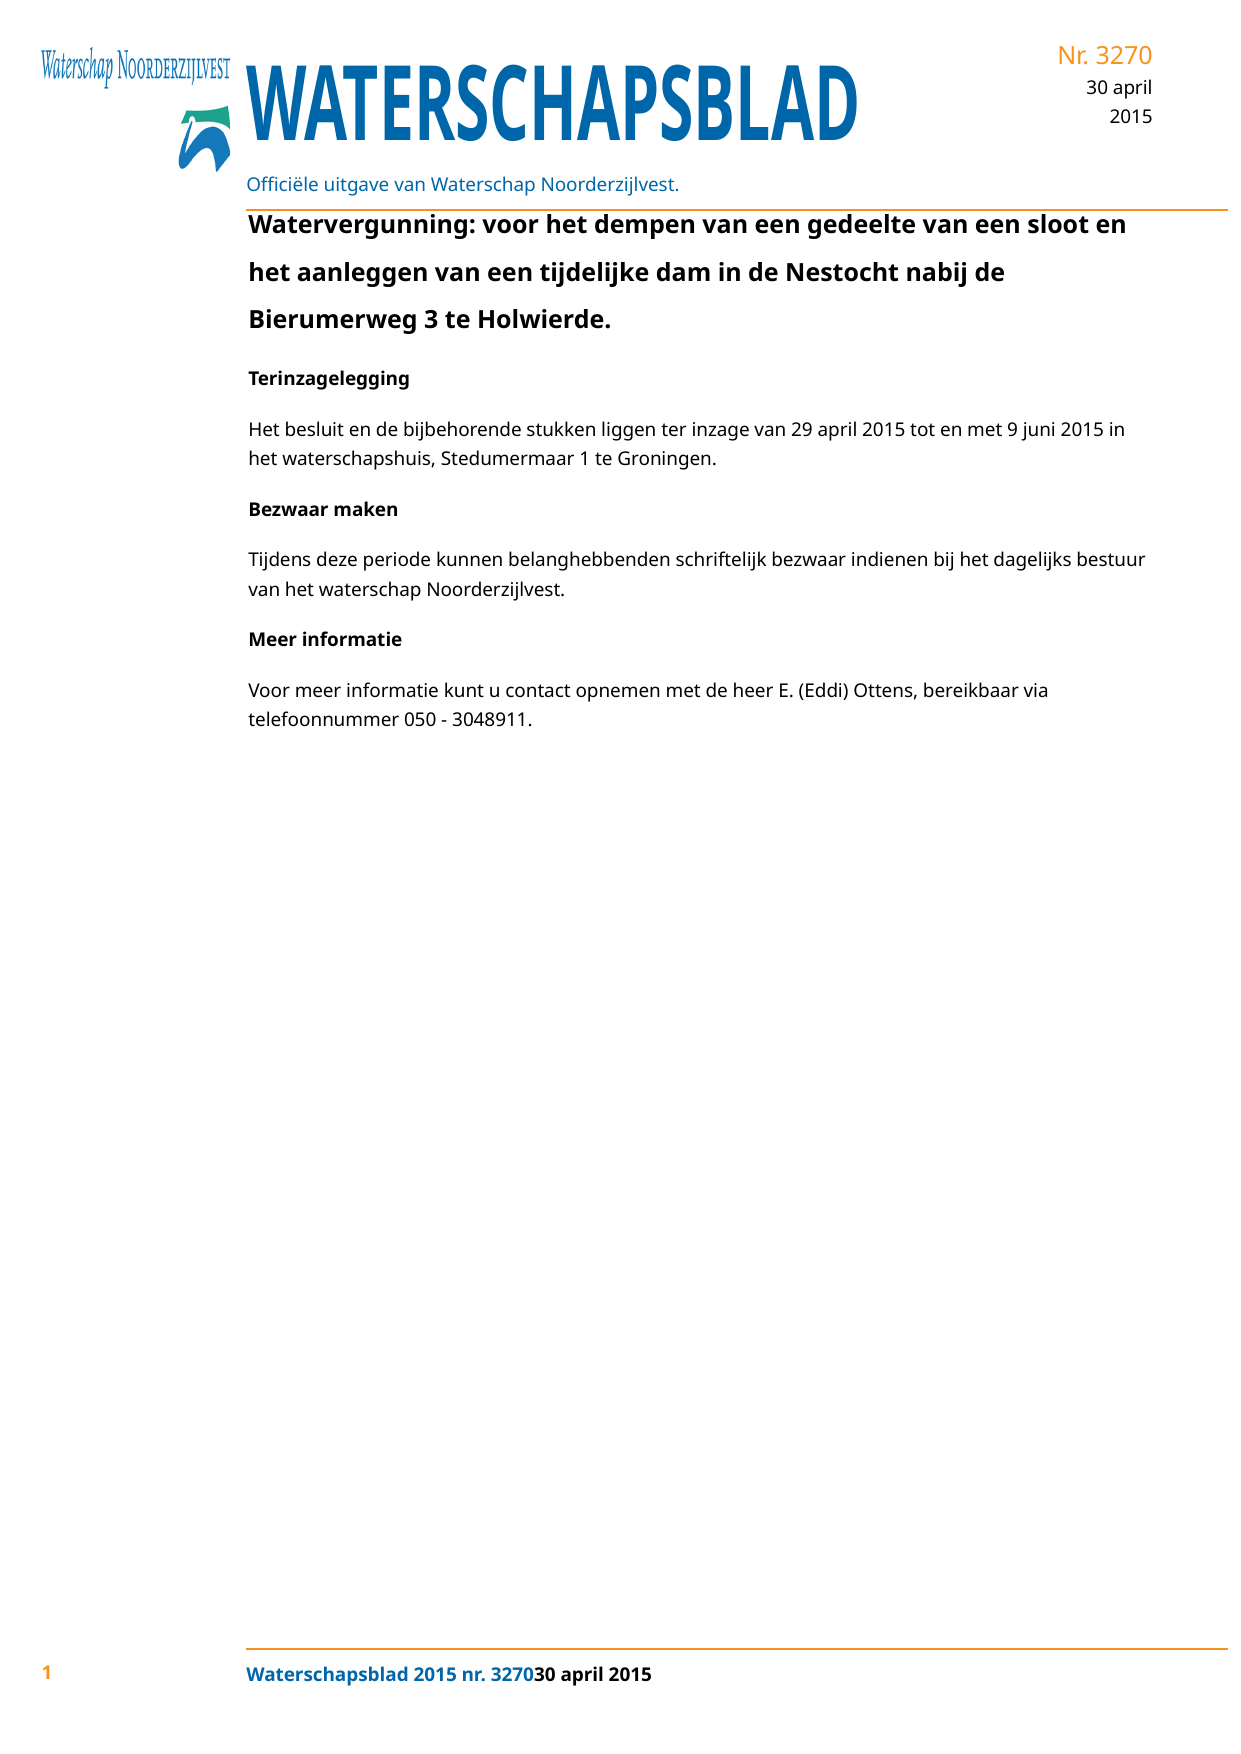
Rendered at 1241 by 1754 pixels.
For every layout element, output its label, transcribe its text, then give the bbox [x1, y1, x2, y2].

text Voor meer informatie kunt u contact opnemen met de heer E. (Eddi) Ottens, bereikbaar via telefoonnummer 050 - 3048911. [248, 677, 1152, 732]
text Terinzagelegging [248, 366, 1152, 391]
text Watervergunning: voor het dempen van een gedeelte van een sloot en het aanleggen van een tijdelijke dam in de Nestocht nabij de Bierumerweg 3 te Holwierde. [248, 211, 1152, 336]
text Bezwaar maken [248, 496, 1152, 522]
text Het besluit en de bijbehorende stukken liggen ter inzage van 29 april 2015 tot en met 9 juni 2015 in het waterschapshuis, Stedumermaar 1 te Groningen. [248, 416, 1152, 471]
text Tijdens deze periode kunnen belanghebbenden schriftelijk bezwaar indienen bij het dagelijks bestuur van het waterschap Noorderzijlvest. [248, 546, 1152, 602]
text Meer informatie [248, 626, 1152, 652]
picture [41, 47, 231, 172]
